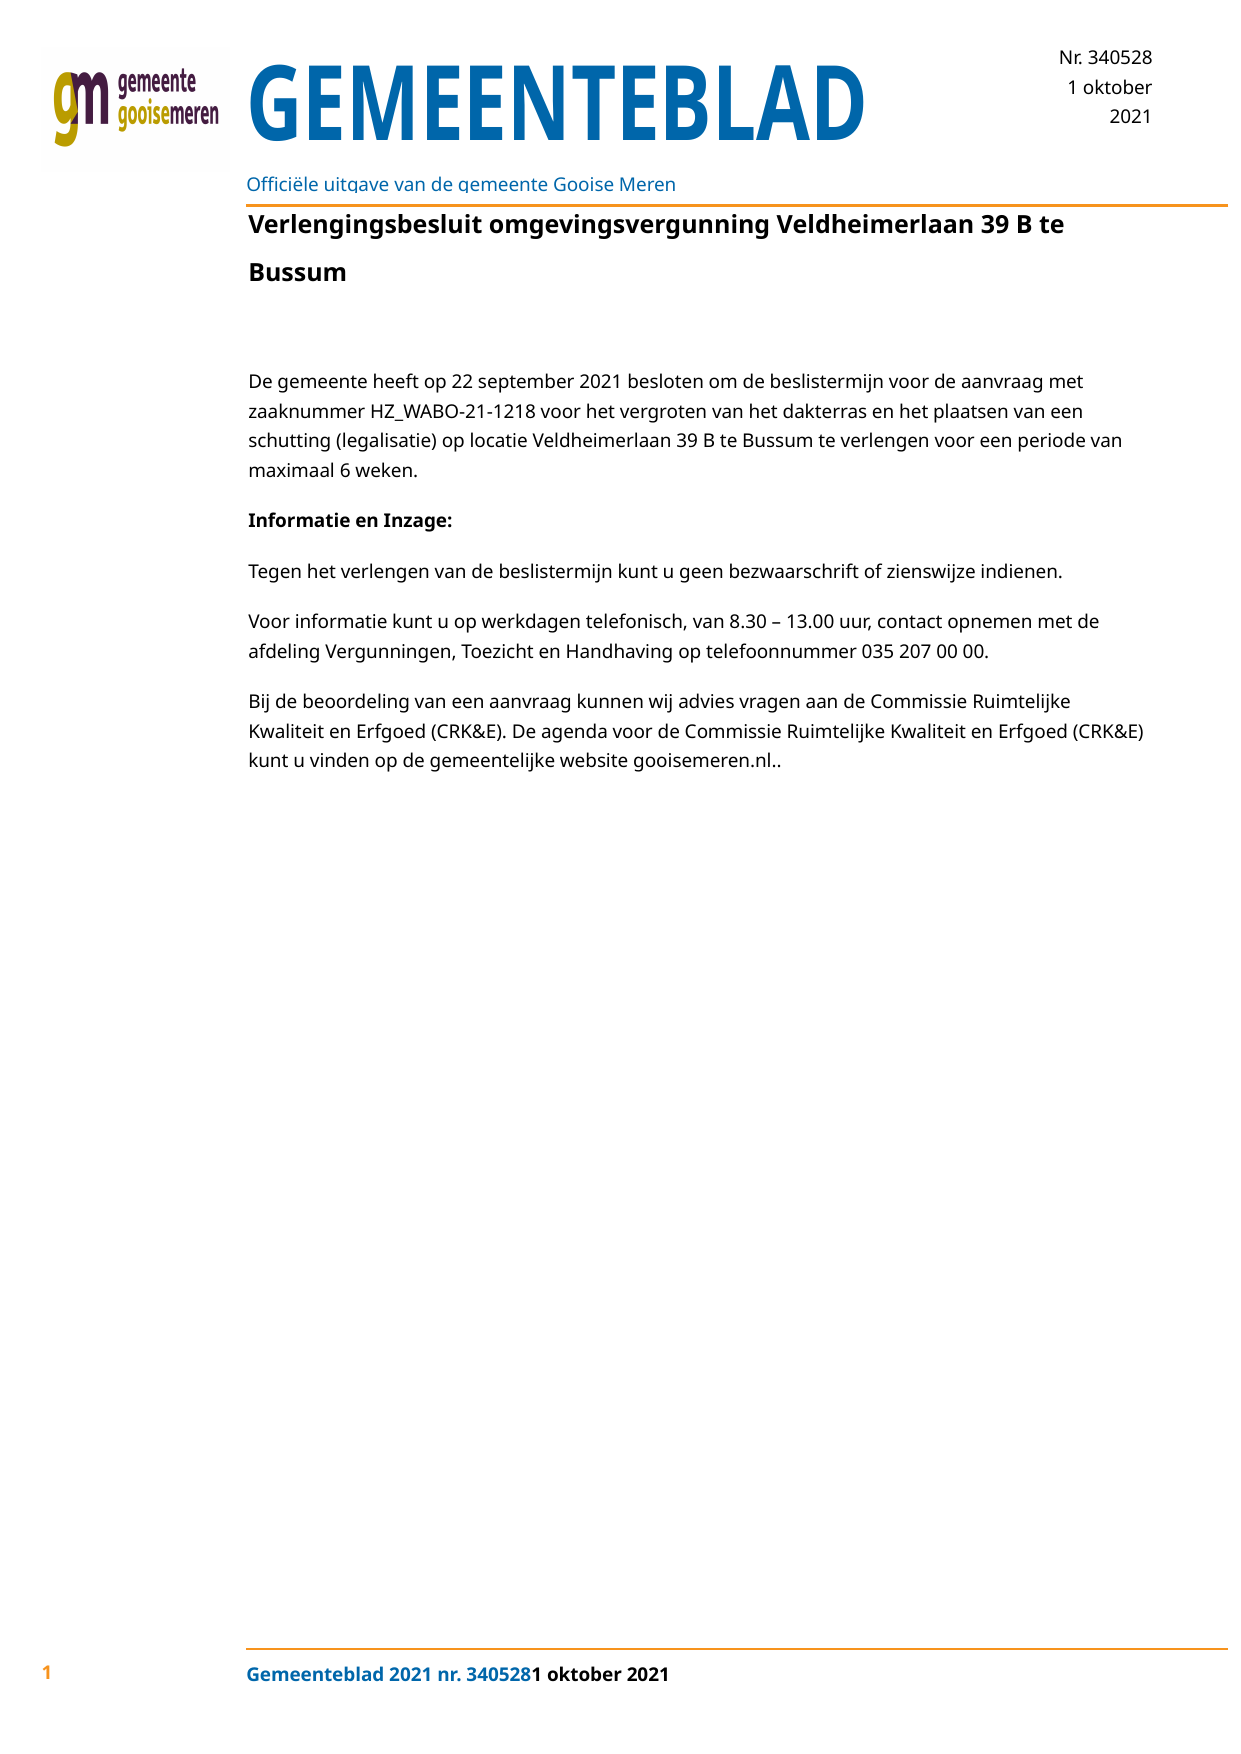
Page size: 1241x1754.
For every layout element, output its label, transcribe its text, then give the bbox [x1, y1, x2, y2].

text Voor informatie kunt u op werkdagen telefonisch, van 8.30 – 13.00 uur, contact opnemen met de afdeling Vergunningen, Toezicht en Handhaving op telefoonnummer 035 207 00 00. [248, 608, 1152, 664]
text Tegen het verlengen van de beslistermijn kunt u geen bezwaarschrift of zienswijze indienen. [248, 558, 1152, 584]
text Verlengingsbesluit omgevingsvergunning Veldheimerlaan 39 B te Bussum [248, 207, 1152, 288]
text Informatie en Inzage: [248, 507, 1152, 533]
picture [41, 47, 231, 172]
text Bij de beoordeling van een aanvraag kunnen wij advies vragen aan de Commissie Ruimtelijke Kwaliteit en Erfgoed (CRK&E). De agenda voor de Commissie Ruimtelijke Kwaliteit en Erfgoed (CRK&E) kunt u vinden op de gemeentelijke website gooisemeren.nl.. [248, 688, 1152, 773]
text De gemeente heeft op 22 september 2021 besloten om de beslistermijn voor de aanvraag met zaaknummer HZ_WABO-21-1218 voor het vergroten van het dakterras en het plaatsen van een schutting (legalisatie) op locatie Veldheimerlaan 39 B te Bussum te verlengen voor een periode van maximaal 6 weken. [248, 368, 1152, 483]
